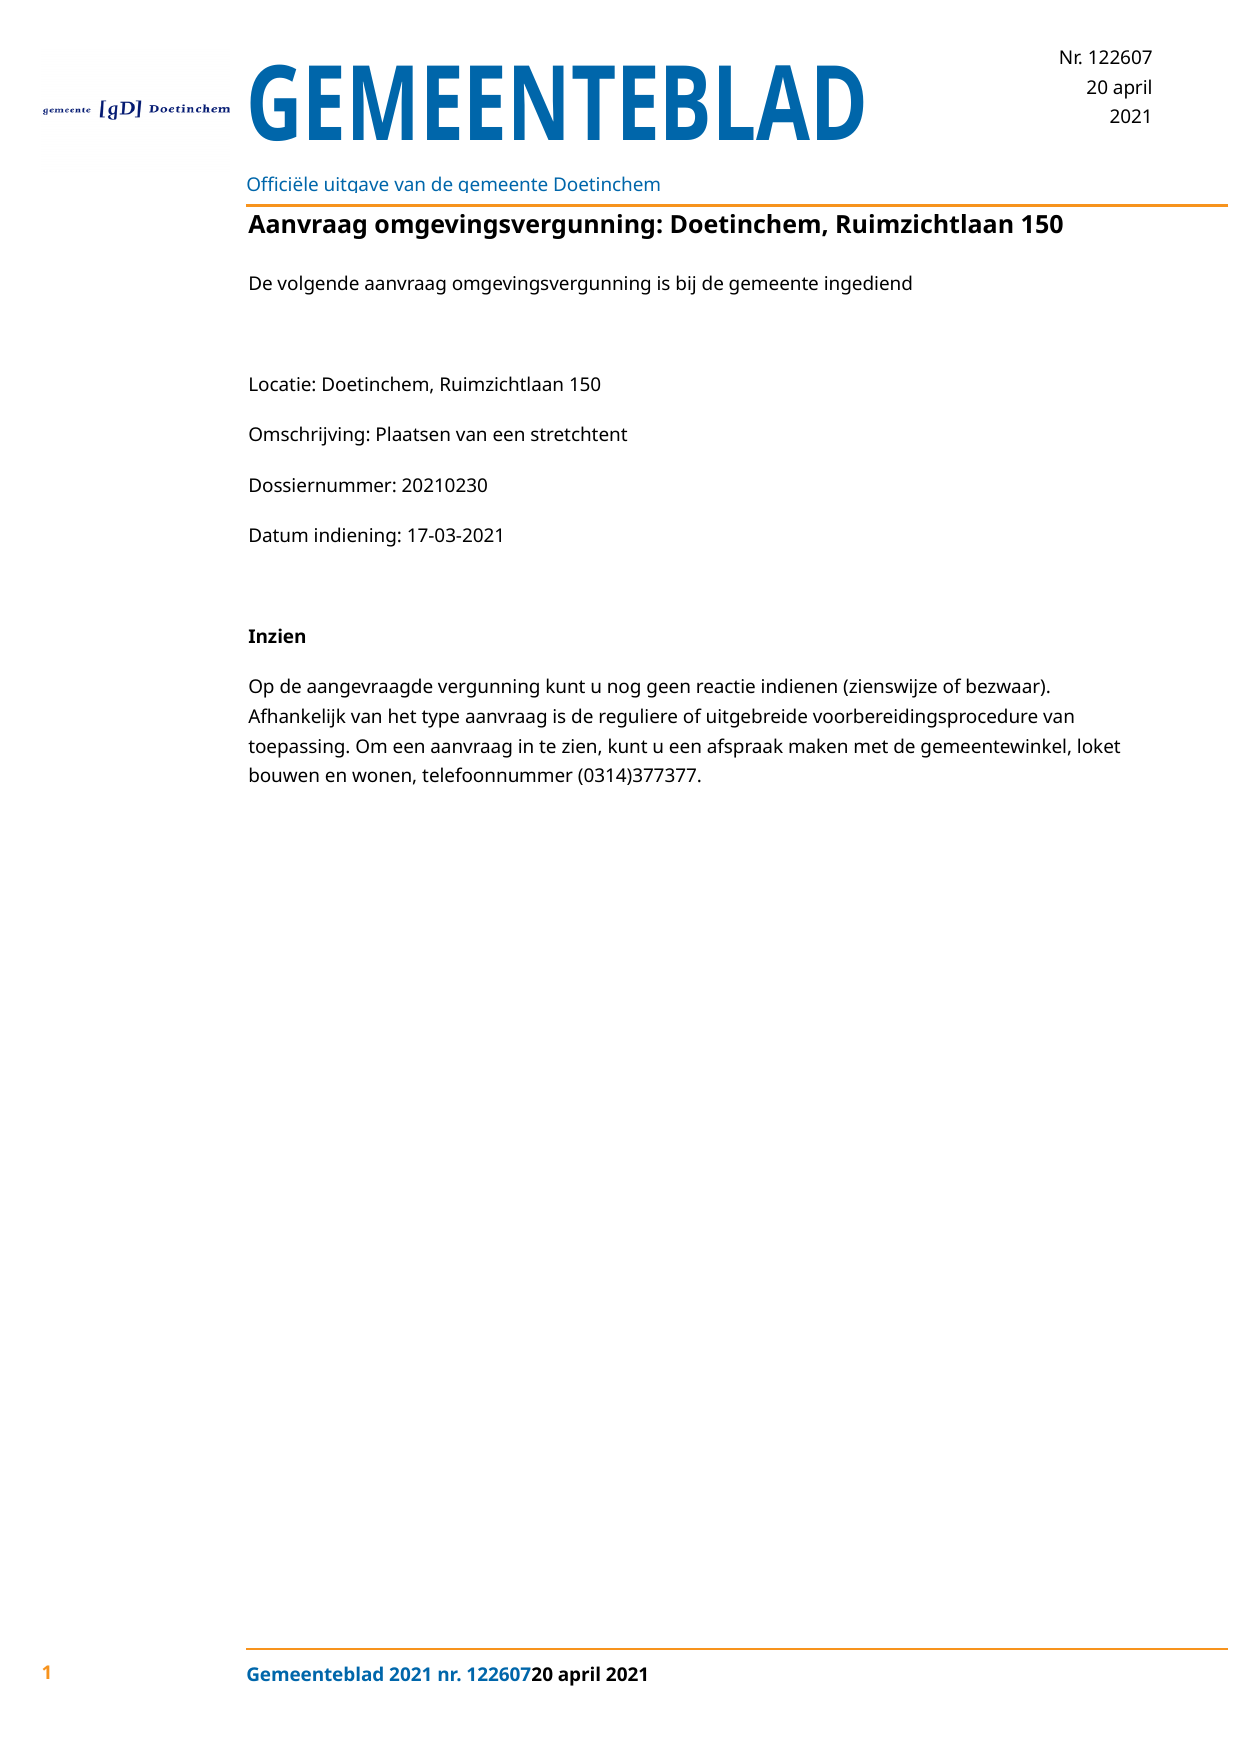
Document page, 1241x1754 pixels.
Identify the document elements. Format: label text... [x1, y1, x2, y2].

text De volgende aanvraag omgevingsvergunning is bij de gemeente ingediend [248, 270, 1152, 296]
text Omschrijving: Plaatsen van een stretchtent [248, 422, 1152, 447]
text Dossiernummer: 20210230 [248, 472, 1152, 498]
text Locatie: Doetinchem, Ruimzichtlaan 150 [248, 371, 1152, 397]
text Inzien [248, 623, 1152, 649]
text Aanvraag omgevingsvergunning: Doetinchem, Ruimzichtlaan 150 [248, 207, 1152, 241]
text Datum indiening: 17-03-2021 [248, 522, 1152, 548]
picture [41, 47, 231, 172]
text Op de aangevraagde vergunning kunt u nog geen reactie indienen (zienswijze of bezwaar). Afhankelijk van het type aanvraag is de reguliere of uitgebreide voorbereidingsprocedure van toepassing. Om een aanvraag in te zien, kunt u een afspraak maken met de gemeentewinkel, loket bouwen en wonen, telefoonnummer (0314)377377. [248, 674, 1152, 788]
